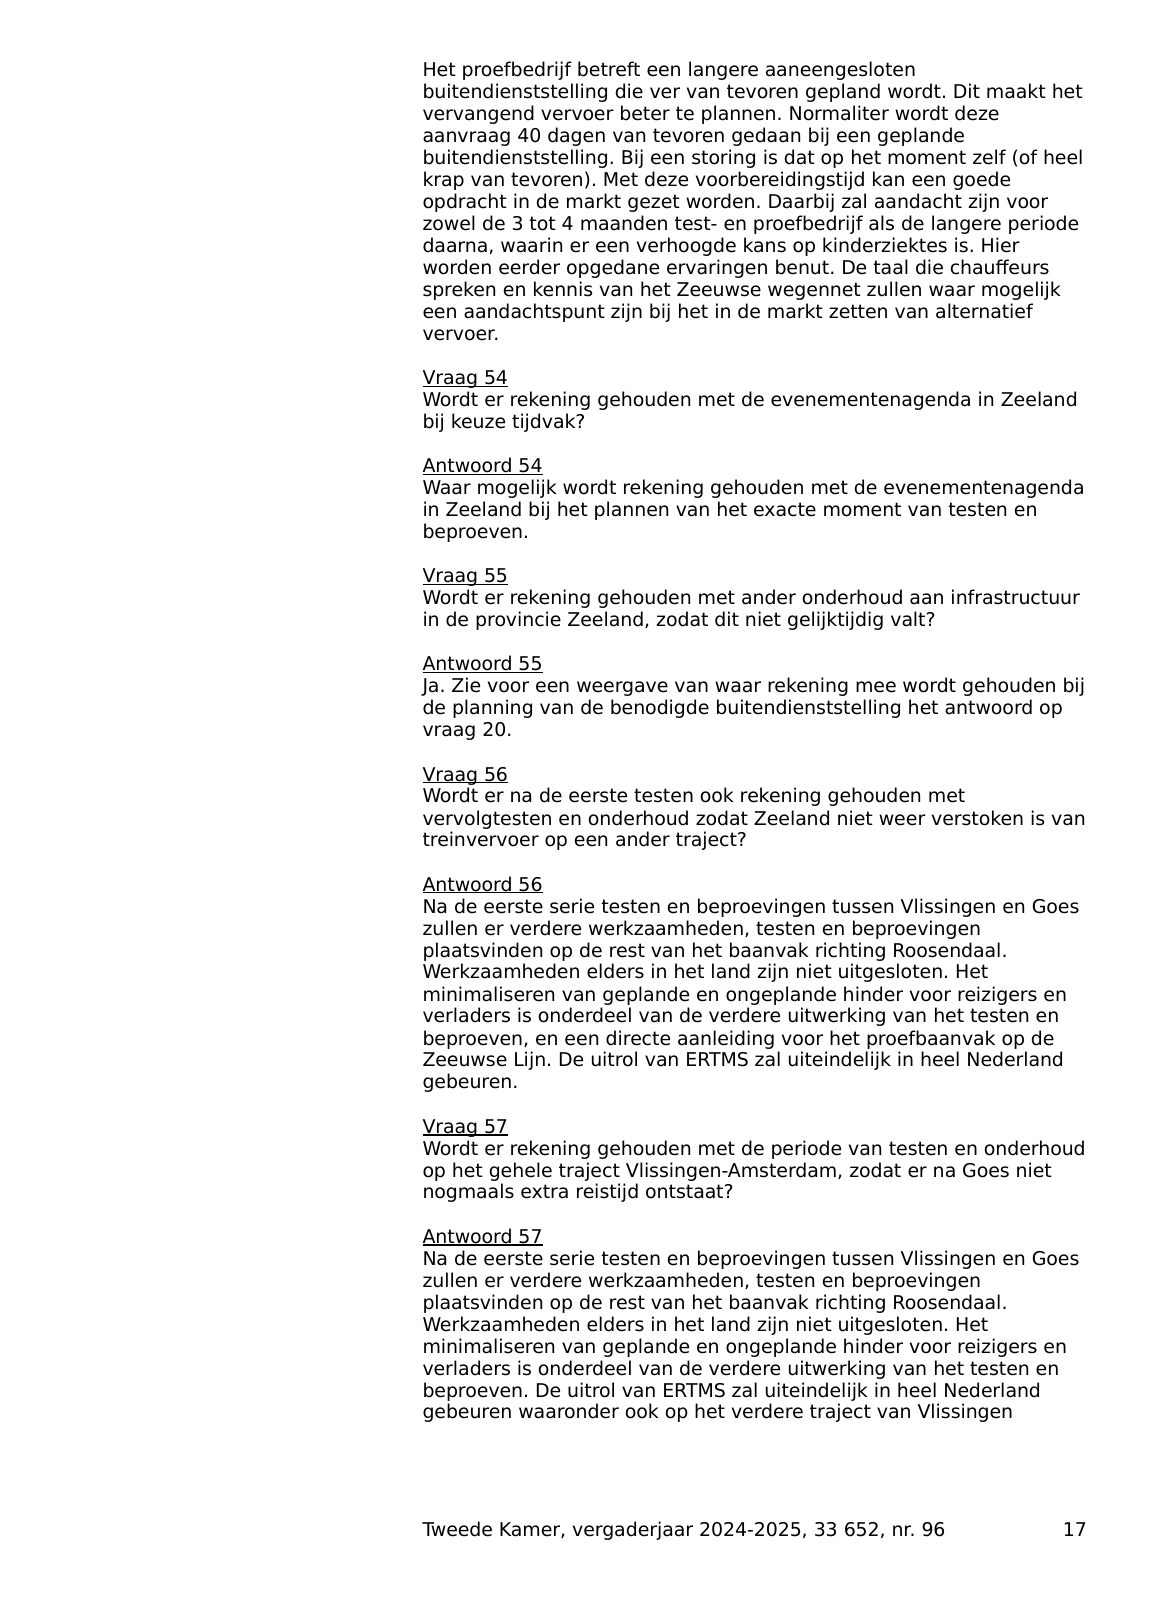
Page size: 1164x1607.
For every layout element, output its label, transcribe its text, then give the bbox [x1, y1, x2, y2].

text Antwoord 56 [422, 873, 1087, 896]
text Antwoord 55 [422, 653, 1087, 675]
text Vraag 54 [422, 367, 1087, 389]
text Vraag 57 [422, 1116, 1087, 1137]
text Na de eerste serie testen en beproevingen tussen Vlissingen en Goes zullen er verdere werkzaamheden, testen en beproevingen plaatsvinden op de rest van het baanvak richting Roosendaal. Werkzaamheden elders in het land zijn niet uitgesloten. Het minimaliseren van geplande en ongeplande hinder voor reizigers en verladers is onderdeel van de verdere uitwerking van het testen en beproeven. De uitrol van ERTMS zal uiteindelijk in heel Nederland gebeuren waaronder ook op het verdere traject van Vlissingen [422, 1248, 1087, 1423]
text Wordt er na de eerste testen ook rekening gehouden met vervolgtesten en onderhoud zodat Zeeland niet weer verstoken is van treinvervoer op een ander traject? [422, 785, 1087, 851]
text Wordt er rekening gehouden met de evenementenagenda in Zeeland bij keuze tijdvak? [422, 389, 1087, 433]
text Wordt er rekening gehouden met ander onderhoud aan infrastructuur in de provincie Zeeland, zodat dit niet gelijktijdig valt? [422, 587, 1087, 631]
text Vraag 55 [422, 565, 1087, 587]
text Vraag 56 [422, 763, 1087, 785]
text Wordt er rekening gehouden met de periode van testen en onderhoud op het gehele traject Vlissingen-Amsterdam, zodat er na Goes niet nogmaals extra reistijd ontstaat? [422, 1137, 1087, 1203]
text Waar mogelijk wordt rekening gehouden met de evenementenagenda in Zeeland bij het plannen van het exacte moment van testen en beproeven. [422, 477, 1087, 543]
text Na de eerste serie testen en beproevingen tussen Vlissingen en Goes zullen er verdere werkzaamheden, testen en beproevingen plaatsvinden op de rest van het baanvak richting Roosendaal. Werkzaamheden elders in het land zijn niet uitgesloten. Het minimaliseren van geplande en ongeplande hinder voor reizigers en verladers is onderdeel van de verdere uitwerking van het testen en beproeven, en een directe aanleiding voor het proefbaanvak op de Zeeuwse Lijn. De uitrol van ERTMS zal uiteindelijk in heel Nederland gebeuren. [422, 896, 1087, 1093]
text Antwoord 57 [422, 1226, 1087, 1248]
text Het proefbedrijf betreft een langere aaneengesloten buitendienststelling die ver van tevoren gepland wordt. Dit maakt het vervangend vervoer beter te plannen. Normaliter wordt deze aanvraag 40 dagen van tevoren gedaan bij een geplande buitendienststelling. Bij een storing is dat op het moment zelf (of heel krap van tevoren). Met deze voorbereidingstijd kan een goede opdracht in de markt gezet worden. Daarbij zal aandacht zijn voor zowel de 3 tot 4 maanden test- en proefbedrijf als de langere periode daarna, waarin er een verhoogde kans op kinderziektes is. Hier worden eerder opgedane ervaringen benut. De taal die chauffeurs spreken en kennis van het Zeeuwse wegennet zullen waar mogelijk een aandachtspunt zijn bij het in de markt zetten van alternatief vervoer. [422, 59, 1087, 345]
text Antwoord 54 [422, 455, 1087, 477]
text Ja. Zie voor een weergave van waar rekening mee wordt gehouden bij de planning van de benodigde buitendienststelling het antwoord op vraag 20. [422, 675, 1087, 741]
